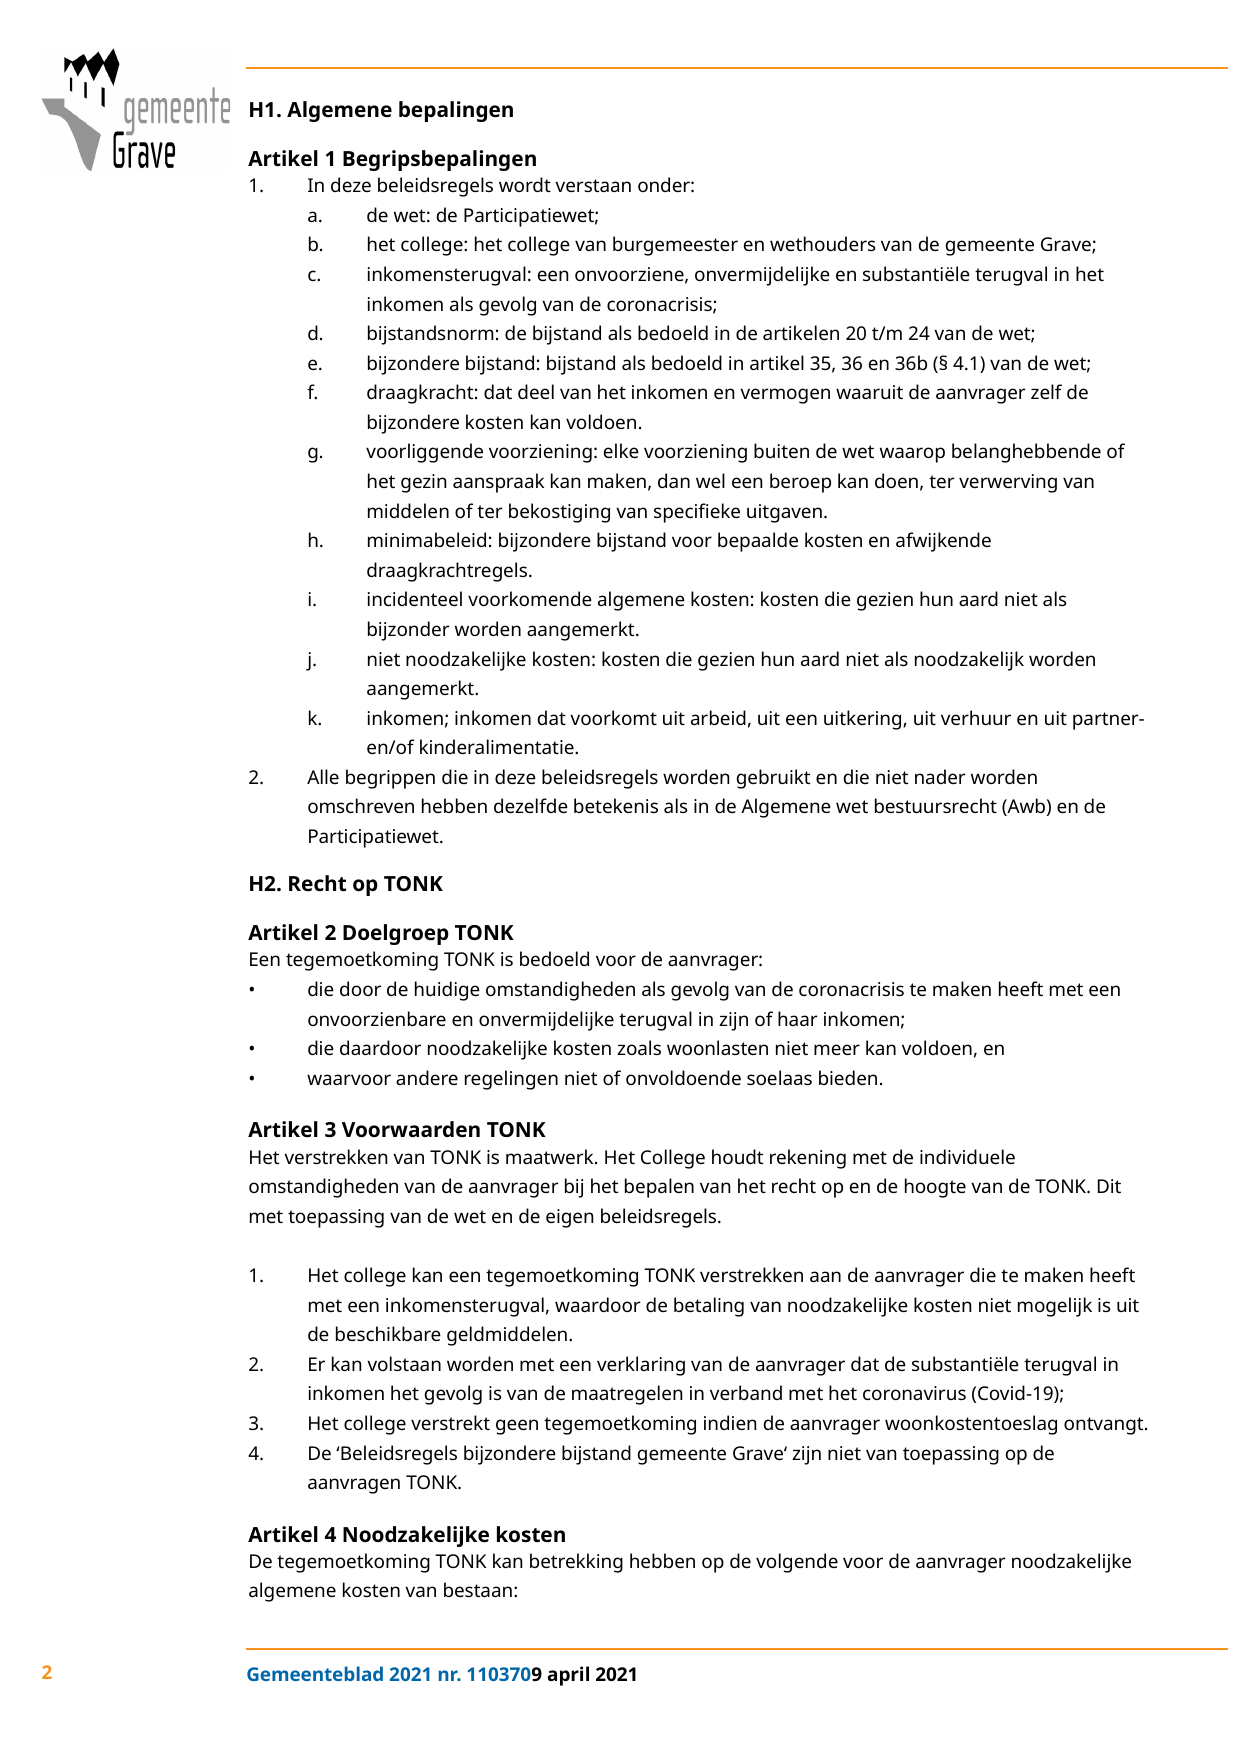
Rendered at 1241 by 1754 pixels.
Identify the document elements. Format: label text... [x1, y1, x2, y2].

text Artikel 1 Begripsbepalingen [248, 144, 1152, 172]
text Het verstrekken van TONK is maatwerk. Het College houdt rekening met de individuele omstandigheden van de aanvrager bij het bepalen van het recht op en de hoogte van de TONK. Dit met toepassing van de wet en de eigen beleidsregels. [248, 1144, 1152, 1229]
text H1. Algemene bepalingen [248, 95, 1152, 123]
list inkomensterugval: een onvoorziene, onvermijdelijke en substantiële terugval in het inkomen als gevolg van de coronacrisis; [307, 261, 1152, 317]
list Het college verstrekt geen tegemoetkoming indien de aanvrager woonkostentoeslag ontvangt. [248, 1410, 1152, 1436]
list De ‘Beleidsregels bijzondere bijstand gemeente Grave‘ zijn niet van toepassing op de aanvragen TONK. [248, 1440, 1152, 1495]
list Het college kan een tegemoetkoming TONK verstrekken aan de aanvrager die te maken heeft met een inkomensterugval, waardoor de betaling van noodzakelijke kosten niet mogelijk is uit de beschikbare geldmiddelen. [248, 1262, 1152, 1347]
text Artikel 2 Doelgroep TONK [248, 918, 1152, 947]
text Artikel 4 Noodzakelijke kosten [248, 1520, 1152, 1548]
list niet noodzakelijke kosten: kosten die gezien hun aard niet als noodzakelijk worden aangemerkt. [307, 646, 1152, 701]
list die daardoor noodzakelijke kosten zoals woonlasten niet meer kan voldoen, en [248, 1035, 1152, 1061]
list minimabeleid: bijzondere bijstand voor bepaalde kosten en afwijkende draagkrachtregels. [307, 527, 1152, 583]
list die door de huidige omstandigheden als gevolg van de coronacrisis te maken heeft met een onvoorzienbare en onvermijdelijke terugval in zijn of haar inkomen; [248, 976, 1152, 1032]
list bijstandsnorm: de bijstand als bedoeld in de artikelen 20 t/m 24 van de wet; [307, 320, 1152, 346]
list inkomen; inkomen dat voorkomt uit arbeid, uit een uitkering, uit verhuur en uit partner- en/of kinderalimentatie. [307, 705, 1152, 760]
list bijzondere bijstand: bijstand als bedoeld in artikel 35, 36 en 36b (§ 4.1) van de wet; [307, 350, 1152, 376]
list de wet: de Participatiewet; [307, 202, 1152, 228]
picture [41, 47, 231, 172]
list het college: het college van burgemeester en wethouders van de gemeente Grave; [307, 232, 1152, 257]
text Artikel 3 Voorwaarden TONK [248, 1115, 1152, 1144]
list draagkracht: dat deel van het inkomen en vermogen waaruit de aanvrager zelf de bijzondere kosten kan voldoen. [307, 379, 1152, 435]
text H2. Recht op TONK [248, 869, 1152, 897]
text De tegemoetkoming TONK kan betrekking hebben op de volgende voor de aanvrager noodzakelijke algemene kosten van bestaan: [248, 1548, 1152, 1603]
list waarvoor andere regelingen niet of onvoldoende soelaas bieden. [248, 1065, 1152, 1091]
list incidenteel voorkomende algemene kosten: kosten die gezien hun aard niet als bijzonder worden aangemerkt. [307, 587, 1152, 642]
list Alle begrippen die in deze beleidsregels worden gebruikt en die niet nader worden omschreven hebben dezelfde betekenis als in de Algemene wet bestuursrecht (Awb) en de Participatiewet. [248, 764, 1152, 849]
list Er kan volstaan worden met een verklaring van de aanvrager dat de substantiële terugval in inkomen het gevolg is van de maatregelen in verband met het coronavirus (Covid-19); [248, 1351, 1152, 1406]
text Een tegemoetkoming TONK is bedoeld voor de aanvrager: [248, 947, 1152, 972]
list voorliggende voorziening: elke voorziening buiten de wet waarop belanghebbende of het gezin aanspraak kan maken, dan wel een beroep kan doen, ter verwerving van middelen of ter bekostiging van specifieke uitgaven. [307, 439, 1152, 524]
list In deze beleidsregels wordt verstaan onder: [248, 172, 1152, 198]
